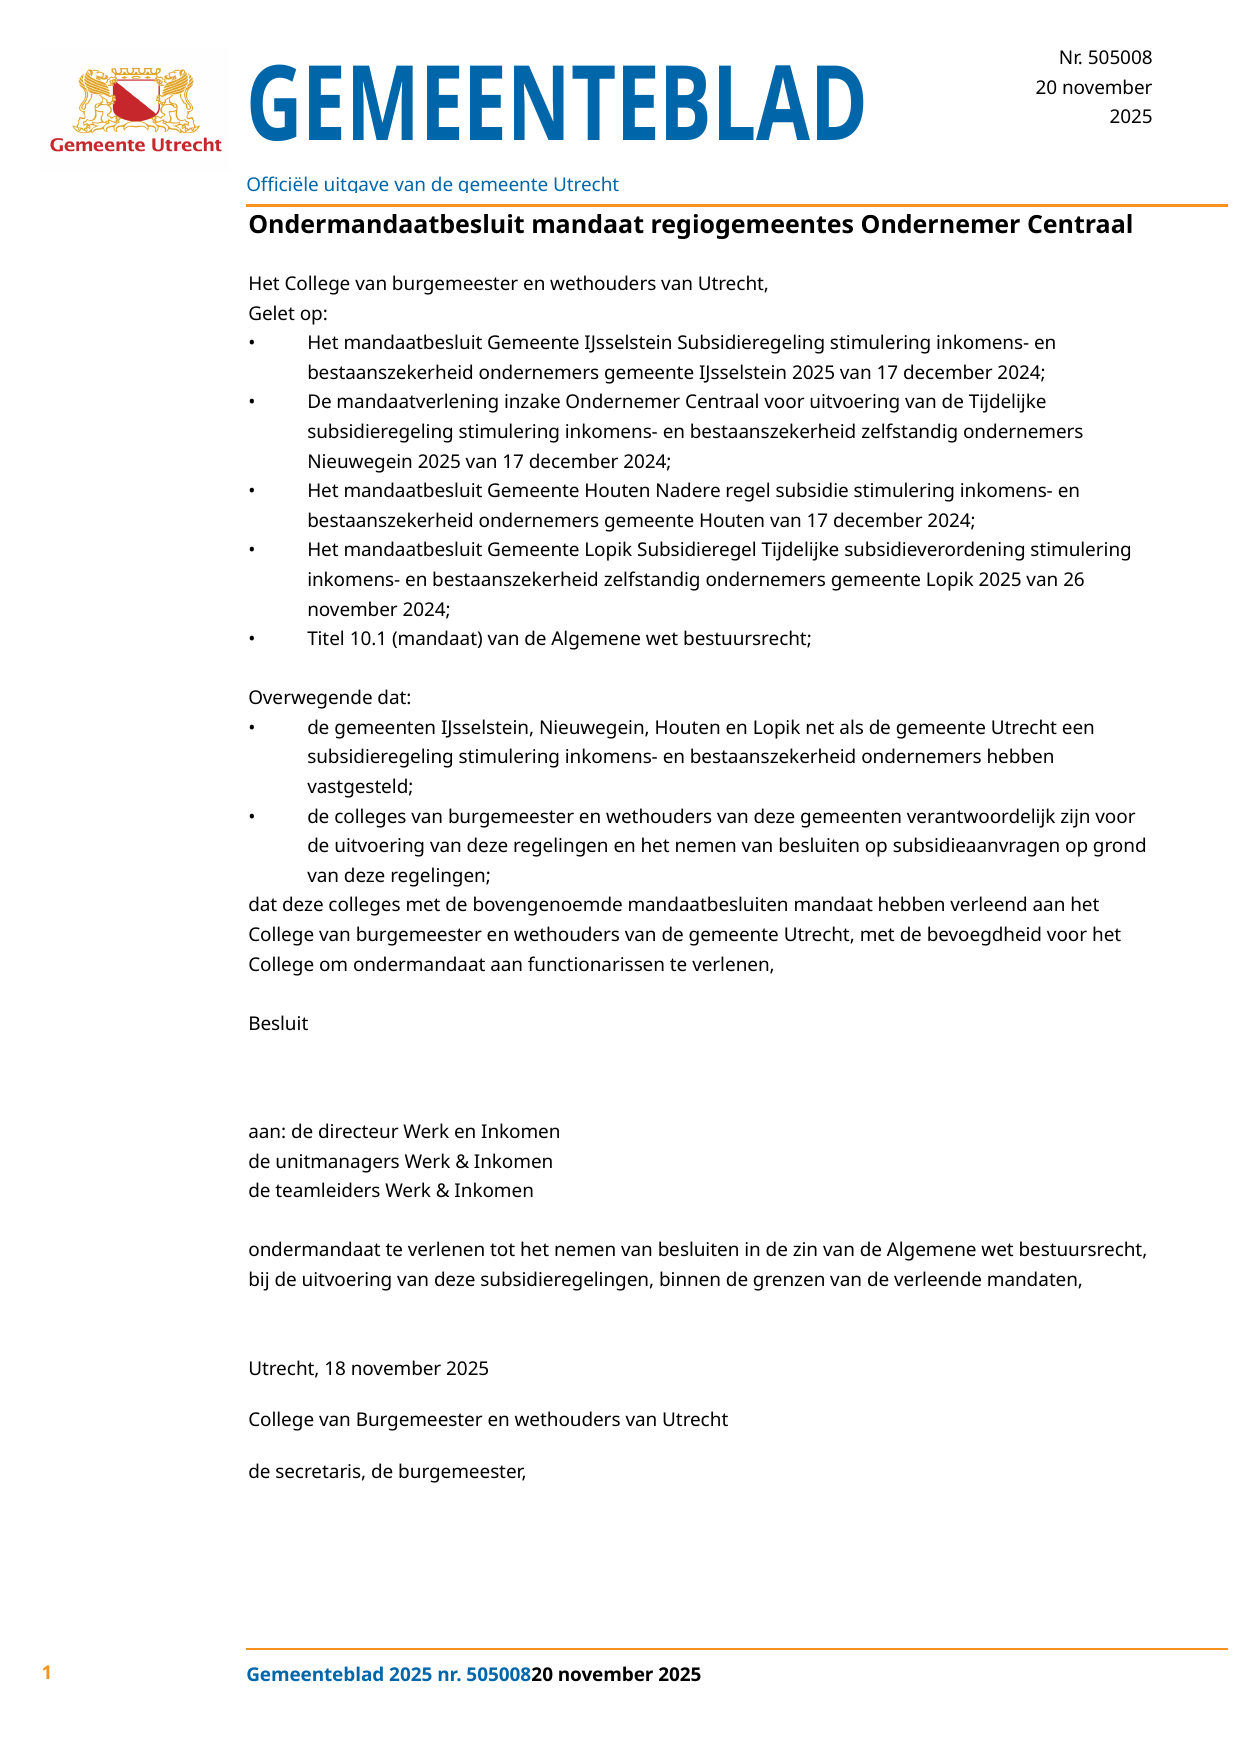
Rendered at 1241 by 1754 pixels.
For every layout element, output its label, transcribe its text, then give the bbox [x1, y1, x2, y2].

list Het mandaatbesluit Gemeente IJsselstein Subsidieregeling stimulering inkomens- en bestaanszekerheid ondernemers gemeente IJsselstein 2025 van 17 december 2024; [248, 329, 1152, 385]
text de unitmanagers Werk & Inkomen [248, 1148, 1152, 1174]
text College van Burgemeester en wethouders van Utrecht [248, 1406, 1152, 1432]
text Het College van burgemeester en wethouders van Utrecht, [248, 270, 1152, 296]
list De mandaatverlening inzake Ondernemer Centraal voor uitvoering van de Tijdelijke subsidieregeling stimulering inkomens- en bestaanszekerheid zelfstandig ondernemers Nieuwegein 2025 van 17 december 2024; [248, 389, 1152, 473]
list de colleges van burgemeester en wethouders van deze gemeenten verantwoordelijk zijn voor de uitvoering van deze regelingen en het nemen van besluiten op subsidieaanvragen op grond van deze regelingen; [248, 803, 1152, 888]
text Overwegende dat: [248, 684, 1152, 710]
text Besluit [248, 1010, 1152, 1036]
picture [41, 47, 231, 172]
list Titel 10.1 (mandaat) van de Algemene wet bestuursrecht; [248, 625, 1152, 651]
text Ondermandaatbesluit mandaat regiogemeentes Ondernemer Centraal [248, 207, 1152, 241]
text aan: de directeur Werk en Inkomen [248, 1118, 1152, 1144]
text Gelet op: [248, 300, 1152, 326]
list Het mandaatbesluit Gemeente Lopik Subsidieregel Tijdelijke subsidieverordening stimulering inkomens- en bestaanszekerheid zelfstandig ondernemers gemeente Lopik 2025 van 26 november 2024; [248, 537, 1152, 621]
list de gemeenten IJsselstein, Nieuwegein, Houten en Lopik net als de gemeente Utrecht een subsidieregeling stimulering inkomens- en bestaanszekerheid ondernemers hebben vastgesteld; [248, 714, 1152, 799]
list Het mandaatbesluit Gemeente Houten Nadere regel subsidie stimulering inkomens- en bestaanszekerheid ondernemers gemeente Houten van 17 december 2024; [248, 477, 1152, 533]
text de secretaris, de burgemeester, [248, 1458, 1152, 1484]
text dat deze colleges met de bovengenoemde mandaatbesluiten mandaat hebben verleend aan het College van burgemeester en wethouders van de gemeente Utrecht, met de bevoegdheid voor het College om ondermandaat aan functionarissen te verlenen, [248, 892, 1152, 976]
text de teamleiders Werk & Inkomen [248, 1177, 1152, 1203]
text Utrecht, 18 november 2025 [248, 1355, 1152, 1381]
text ondermandaat te verlenen tot het nemen van besluiten in de zin van de Algemene wet bestuursrecht, bij de uitvoering van deze subsidieregelingen, binnen de grenzen van de verleende mandaten, [248, 1237, 1152, 1292]
